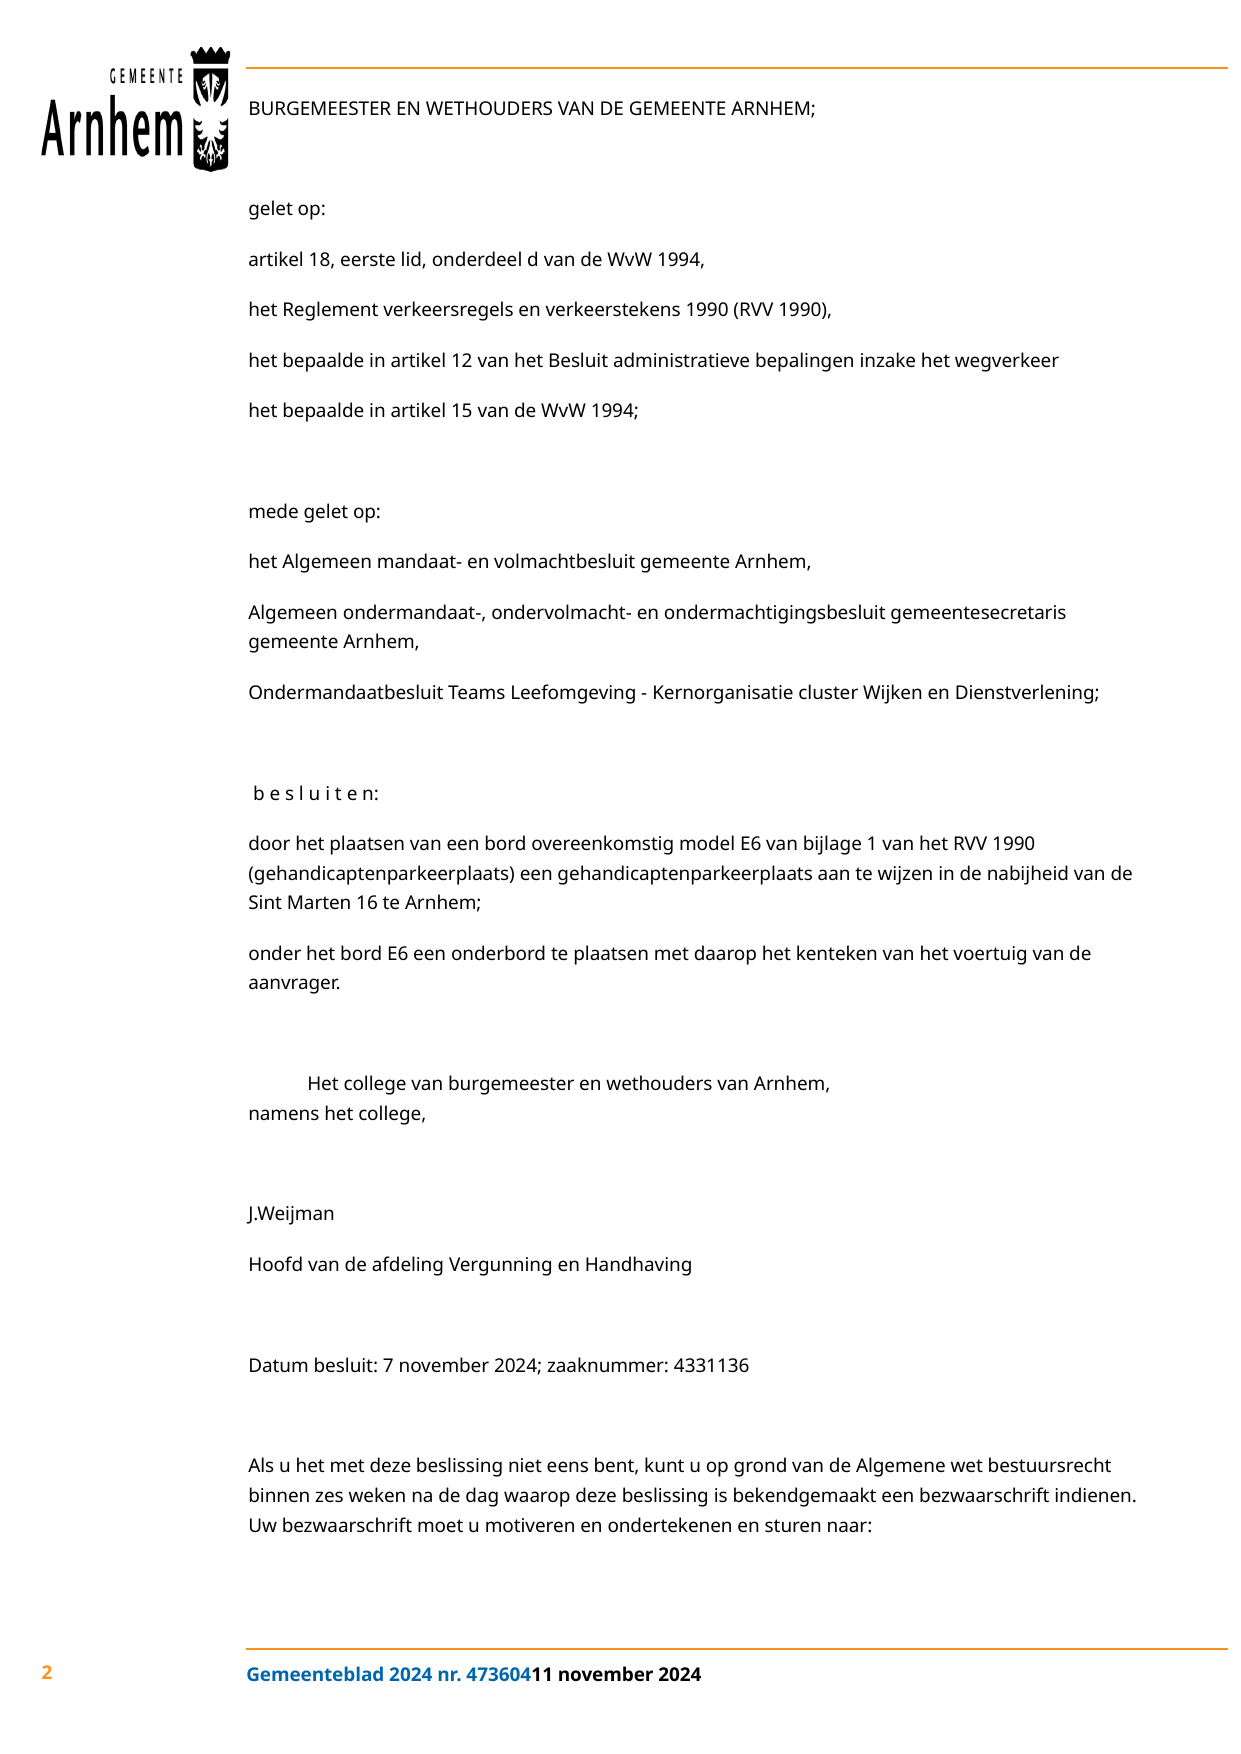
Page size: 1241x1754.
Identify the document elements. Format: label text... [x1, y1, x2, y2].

text het bepaalde in artikel 15 van de WvW 1994; [248, 397, 1152, 423]
text onder het bord E6 een onderbord te plaatsen met daarop het kenteken van het voertuig van de aanvrager. [248, 940, 1152, 995]
text het bepaalde in artikel 12 van het Besluit administratieve bepalingen inzake het wegverkeer [248, 347, 1152, 373]
text het Reglement verkeersregels en verkeerstekens 1990 (RVV 1990), [248, 296, 1152, 322]
list Het college van burgemeester en wethouders van Arnhem, [248, 1070, 1152, 1096]
text gelet op: [248, 196, 1152, 221]
text Algemeen ondermandaat-, ondervolmacht- en ondermachtigingsbesluit gemeentesecretaris gemeente Arnhem, [248, 599, 1152, 654]
text namens het college, [248, 1100, 1152, 1126]
text b e s l u i t e n: [248, 780, 1152, 806]
text Hoofd van de afdeling Vergunning en Handhaving [248, 1251, 1152, 1277]
text artikel 18, eerste lid, onderdeel d van de WvW 1994, [248, 246, 1152, 272]
text het Algemeen mandaat- en volmachtbesluit gemeente Arnhem, [248, 548, 1152, 574]
text door het plaatsen van een bord overeenkomstig model E6 van bijlage 1 van het RVV 1990 (gehandicaptenparkeerplaats) een gehandicaptenparkeerplaats aan te wijzen in de nabijheid van de Sint Marten 16 te Arnhem; [248, 830, 1152, 915]
picture [41, 47, 231, 172]
text Datum besluit: 7 november 2024; zaaknummer: 4331136 [248, 1352, 1152, 1378]
text Ondermandaatbesluit Teams Leefomgeving - Kernorganisatie cluster Wijken en Dienstverlening; [248, 679, 1152, 705]
text Als u het met deze beslissing niet eens bent, kunt u op grond van de Algemene wet bestuursrecht binnen zes weken na de dag waarop deze beslissing is bekendgemaakt een bezwaarschrift indienen. Uw bezwaarschrift moet u motiveren en ondertekenen en sturen naar: [248, 1453, 1152, 1538]
text J.Weijman [248, 1201, 1152, 1226]
text mede gelet op: [248, 498, 1152, 524]
text BURGEMEESTER EN WETHOUDERS VAN DE GEMEENTE ARNHEM; [248, 95, 1152, 121]
